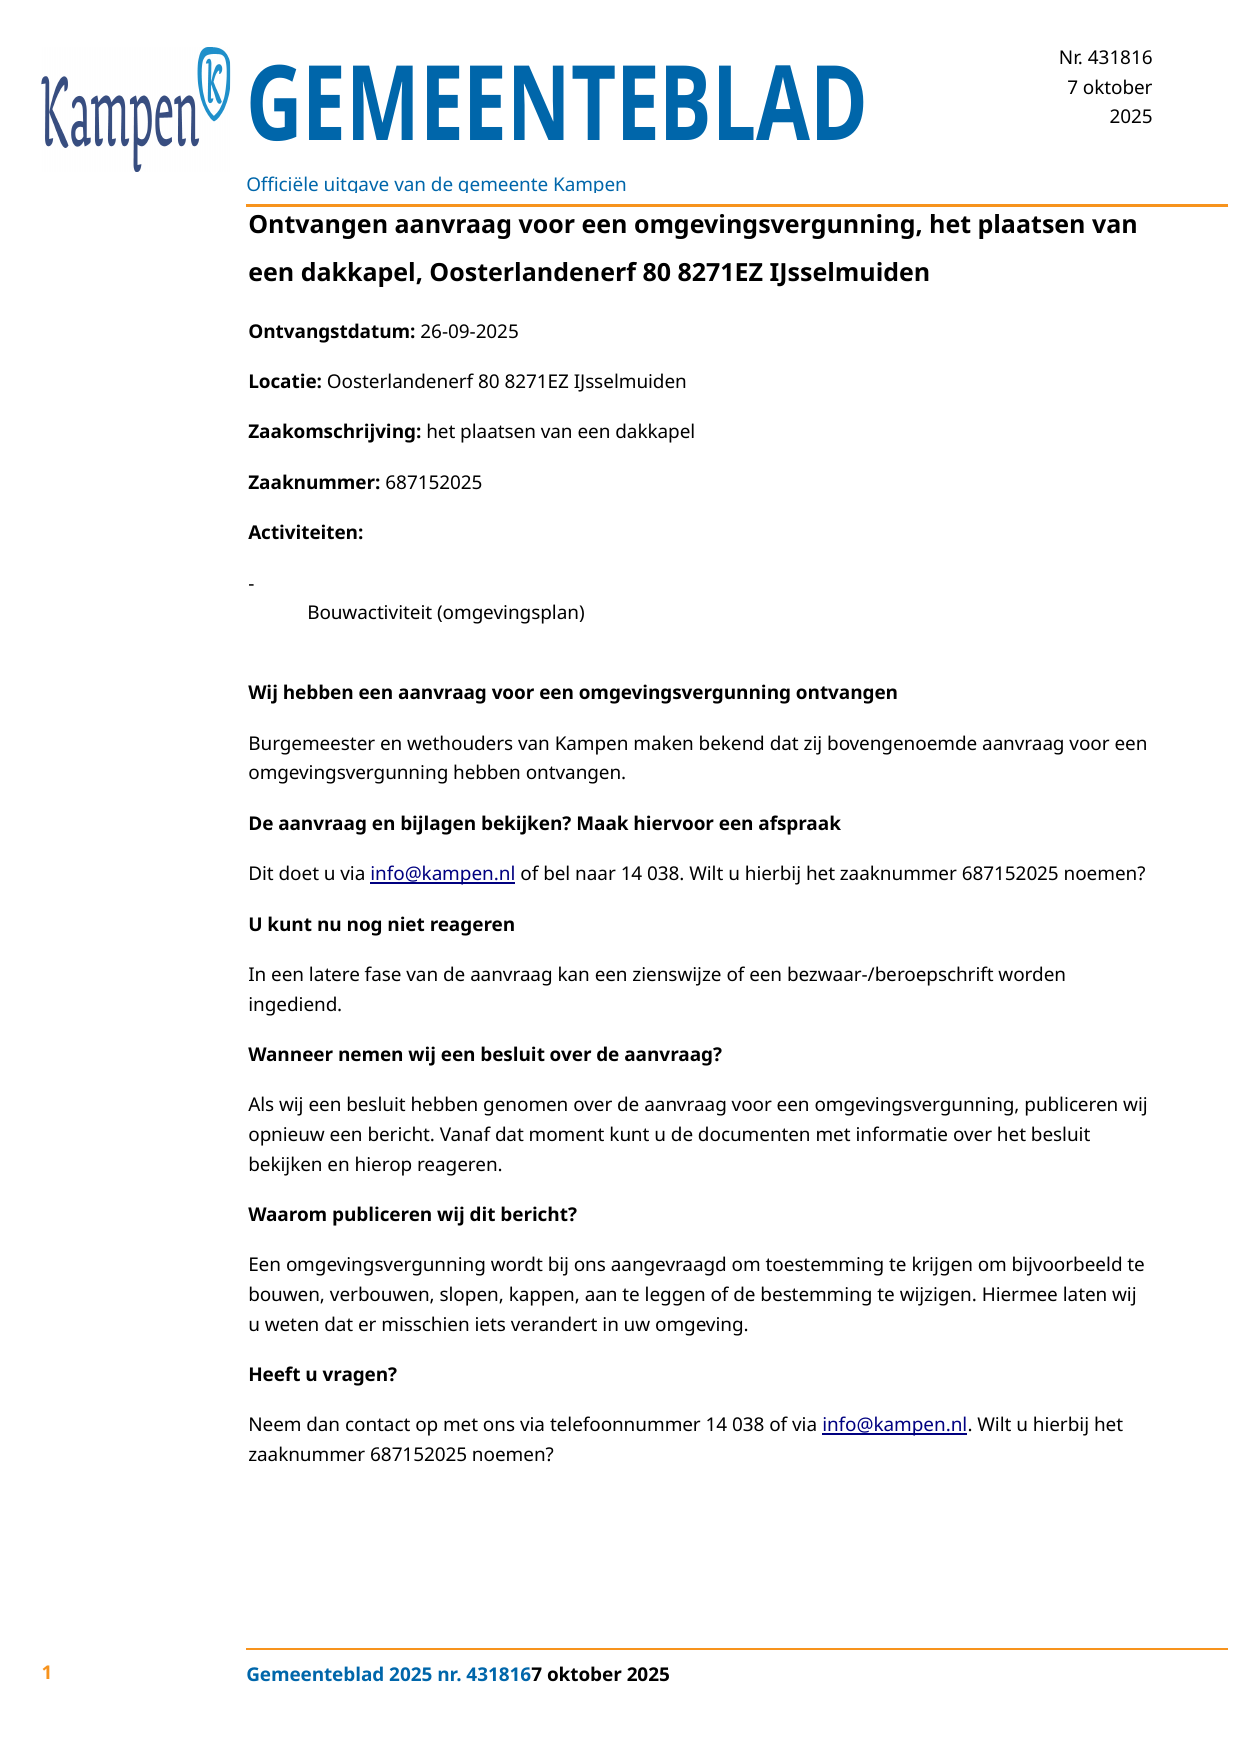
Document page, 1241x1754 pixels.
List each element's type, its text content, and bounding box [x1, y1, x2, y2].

text Locatie: Oosterlandenerf 80 8271EZ IJsselmuiden [248, 368, 1152, 394]
text Heeft u vragen? [248, 1361, 1152, 1387]
text Activiteiten: [248, 519, 1152, 545]
text Burgemeester en wethouders van Kampen maken bekend dat zij bovengenoemde aanvraag voor een omgevingsvergunning hebben ontvangen. [248, 730, 1152, 785]
text Waarom publiceren wij dit bericht? [248, 1201, 1152, 1227]
text Neem dan contact op met ons via telefoonnummer 14 038 of via info@kampen.nl. Wilt u hierbij het zaaknummer 687152025 noemen? [248, 1412, 1152, 1467]
text Ontvangen aanvraag voor een omgevingsvergunning, het plaatsen van een dakkapel, Oosterlandenerf 80 8271EZ IJsselmuiden [248, 207, 1152, 288]
text Ontvangstdatum: 26-09-2025 [248, 318, 1152, 344]
text Wij hebben een aanvraag voor een omgevingsvergunning ontvangen [248, 679, 1152, 705]
picture [41, 47, 231, 172]
text Een omgevingsvergunning wordt bij ons aangevraagd om toestemming te krijgen om bijvoorbeeld te bouwen, verbouwen, slopen, kappen, aan te leggen of de bestemming te wijzigen. Hiermee laten wij u weten dat er misschien iets verandert in uw omgeving. [248, 1252, 1152, 1337]
text Zaaknummer: 687152025 [248, 469, 1152, 495]
list Bouwactiviteit (omgevingsplan) [248, 599, 1152, 625]
text U kunt nu nog niet reageren [248, 911, 1152, 937]
text Dit doet u via info@kampen.nl of bel naar 14 038. Wilt u hierbij het zaaknummer 687152025 noemen? [248, 860, 1152, 886]
text De aanvraag en bijlagen bekijken? Maak hiervoor een afspraak [248, 810, 1152, 836]
text Als wij een besluit hebben genomen over de aanvraag voor een omgevingsvergunning, publiceren wij opnieuw een bericht. Vanaf dat moment kunt u de documenten met informatie over het besluit bekijken en hierop reageren. [248, 1092, 1152, 1177]
text Zaakomschrijving: het plaatsen van een dakkapel [248, 419, 1152, 444]
text Wanneer nemen wij een besluit over de aanvraag? [248, 1041, 1152, 1067]
text In een latere fase van de aanvraag kan een zienswijze of een bezwaar-/beroepschrift worden ingediend. [248, 961, 1152, 1017]
